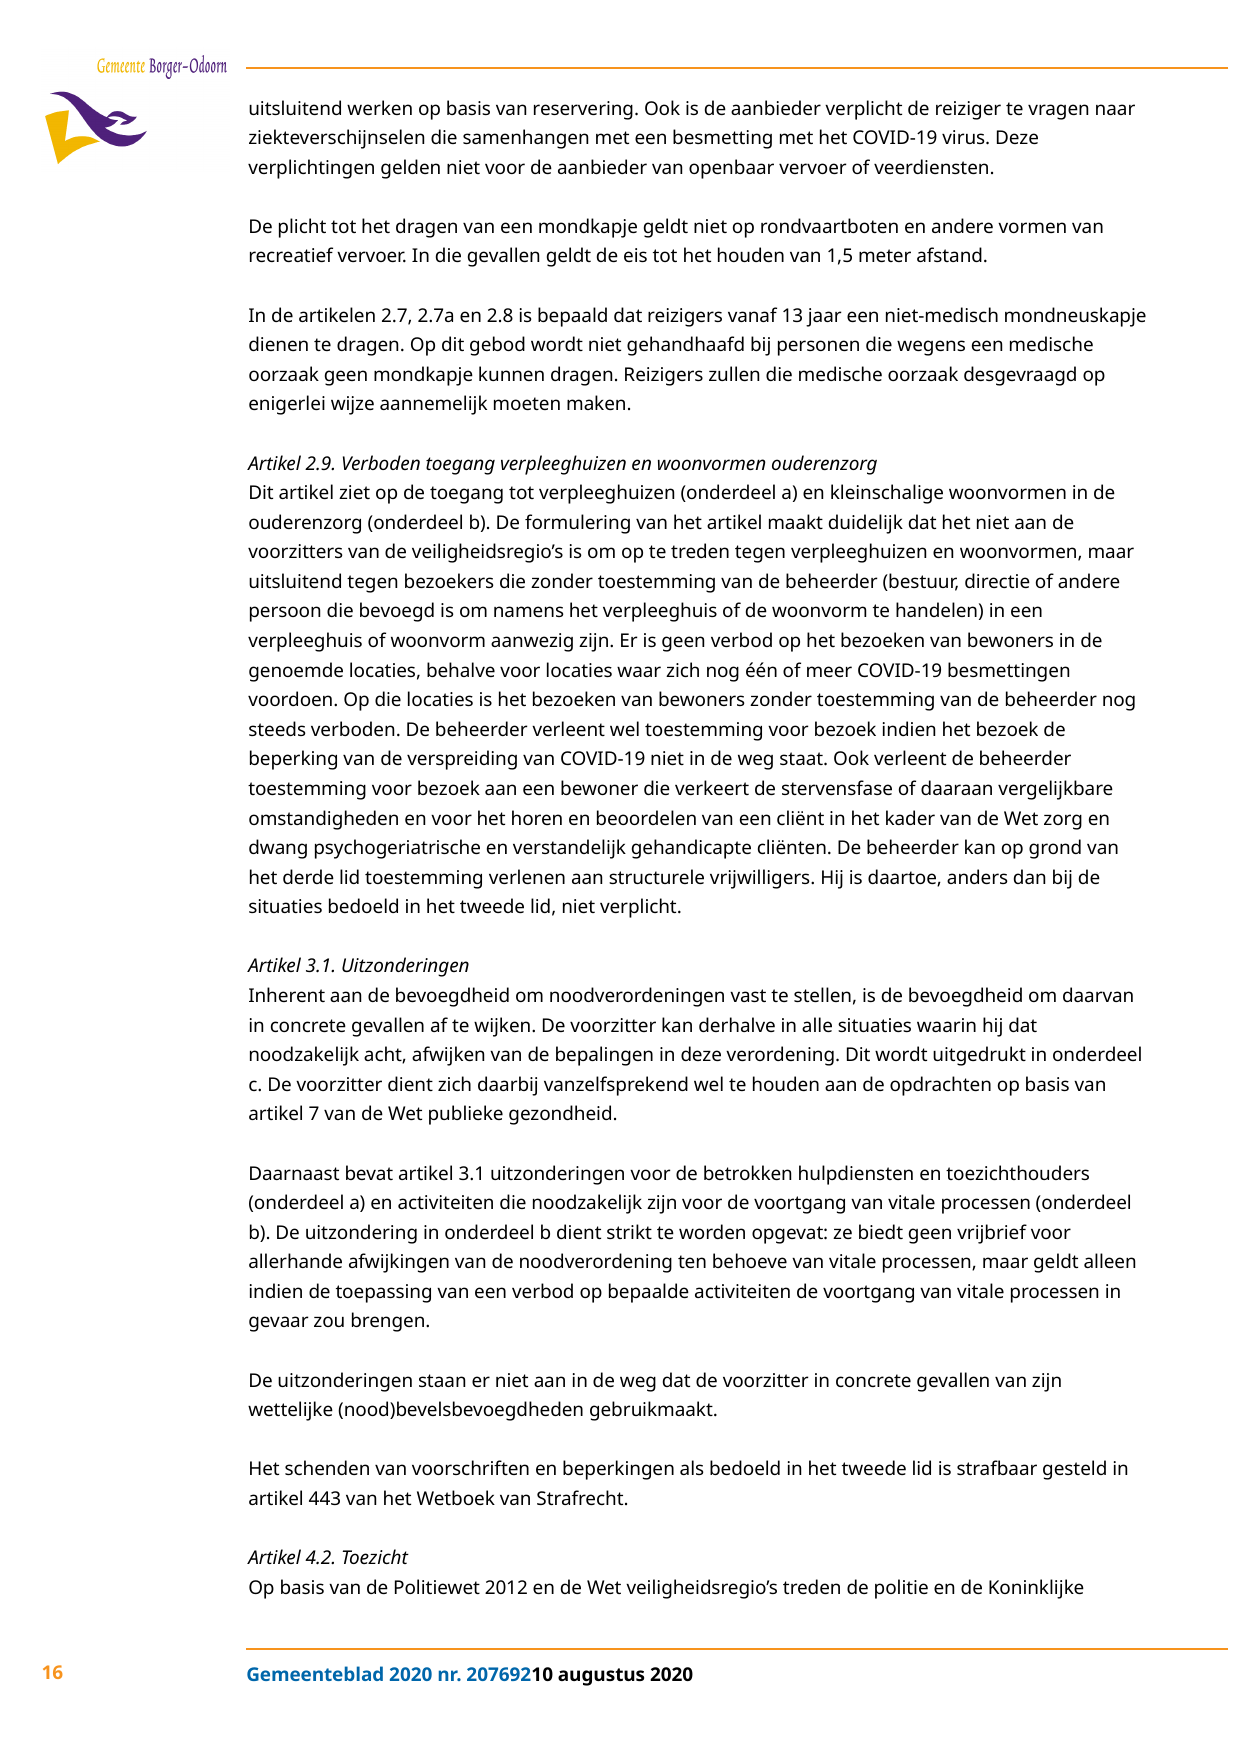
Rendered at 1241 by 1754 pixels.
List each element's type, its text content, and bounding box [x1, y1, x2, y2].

text Artikel 3.1. Uitzonderingen [248, 953, 1152, 978]
text In de artikelen 2.7, 2.7a en 2.8 is bepaald dat reizigers vanaf 13 jaar een niet-medisch mondneuskapje dienen te dragen. Op dit gebod wordt niet gehandhaafd bij personen die wegens een medische oorzaak geen mondkapje kunnen dragen. Reizigers zullen die medische oorzaak desgevraagd op enigerlei wijze aannemelijk moeten maken. [248, 302, 1152, 416]
text Het schenden van voorschriften en beperkingen als bedoeld in het tweede lid is strafbaar gesteld in artikel 443 van het Wetboek van Strafrecht. [248, 1456, 1152, 1511]
text Inherent aan de bevoegdheid om noodverordeningen vast te stellen, is de bevoegdheid om daarvan in concrete gevallen af te wijken. De voorzitter kan derhalve in alle situaties waarin hij dat noodzakelijk acht, afwijken van de bepalingen in deze verordening. Dit wordt uitgedrukt in onderdeel c. De voorzitter dient zich daarbij vanzelfsprekend wel te houden aan de opdrachten op basis van artikel 7 van de Wet publieke gezondheid. [248, 982, 1152, 1126]
text uitsluitend werken op basis van reservering. Ook is de aanbieder verplicht de reiziger te vragen naar ziekteverschijnselen die samenhangen met een besmetting met het COVID-19 virus. Deze verplichtingen gelden niet voor de aanbieder van openbaar vervoer of veerdiensten. [248, 95, 1152, 180]
text Artikel 4.2. Toezicht [248, 1544, 1152, 1570]
text Daarnaast bevat artikel 3.1 uitzonderingen voor de betrokken hulpdiensten en toezichthouders (onderdeel a) en activiteiten die noodzakelijk zijn voor de voortgang van vitale processen (onderdeel b). De uitzondering in onderdeel b dient strikt te worden opgevat: ze biedt geen vrijbrief voor allerhande afwijkingen van de noodverordening ten behoeve van vitale processen, maar geldt alleen indien de toepassing van een verbod op bepaalde activiteiten de voortgang van vitale processen in gevaar zou brengen. [248, 1160, 1152, 1333]
text Op basis van de Politiewet 2012 en de Wet veiligheidsregio’s treden de politie en de Koninklijke [248, 1574, 1152, 1600]
text De uitzonderingen staan er niet aan in de weg dat de voorzitter in concrete gevallen van zijn wettelijke (nood)bevelsbevoegdheden gebruikmaakt. [248, 1367, 1152, 1422]
picture [41, 47, 231, 172]
text Dit artikel ziet op de toegang tot verpleeghuizen (onderdeel a) en kleinschalige woonvormen in de ouderenzorg (onderdeel b). De formulering van het artikel maakt duidelijk dat het niet aan de voorzitters van de veiligheidsregio’s is om op te treden tegen verpleeghuizen en woonvormen, maar uitsluitend tegen bezoekers die zonder toestemming van de beheerder (bestuur, directie of andere persoon die bevoegd is om namens het verpleeghuis of de woonvorm te handelen) in een verpleeghuis of woonvorm aanwezig zijn. Er is geen verbod op het bezoeken van bewoners in de genoemde locaties, behalve voor locaties waar zich nog één of meer COVID-19 besmettingen voordoen. Op die locaties is het bezoeken van bewoners zonder toestemming van de beheerder nog steeds verboden. De beheerder verleent wel toestemming voor bezoek indien het bezoek de beperking van de verspreiding van COVID-19 niet in de weg staat. Ook verleent de beheerder toestemming voor bezoek aan een bewoner die verkeert de stervensfase of daaraan vergelijkbare omstandigheden en voor het horen en beoordelen van een cliënt in het kader van de Wet zorg en dwang psychogeriatrische en verstandelijk gehandicapte cliënten. De beheerder kan op grond van het derde lid toestemming verlenen aan structurele vrijwilligers. Hij is daartoe, anders dan bij de situaties bedoeld in het tweede lid, niet verplicht. [248, 479, 1152, 919]
text Artikel 2.9. Verboden toegang verpleeghuizen en woonvormen ouderenzorg [248, 450, 1152, 476]
text De plicht tot het dragen van een mondkapje geldt niet op rondvaartboten en andere vormen van recreatief vervoer. In die gevallen geldt de eis tot het houden van 1,5 meter afstand. [248, 213, 1152, 268]
